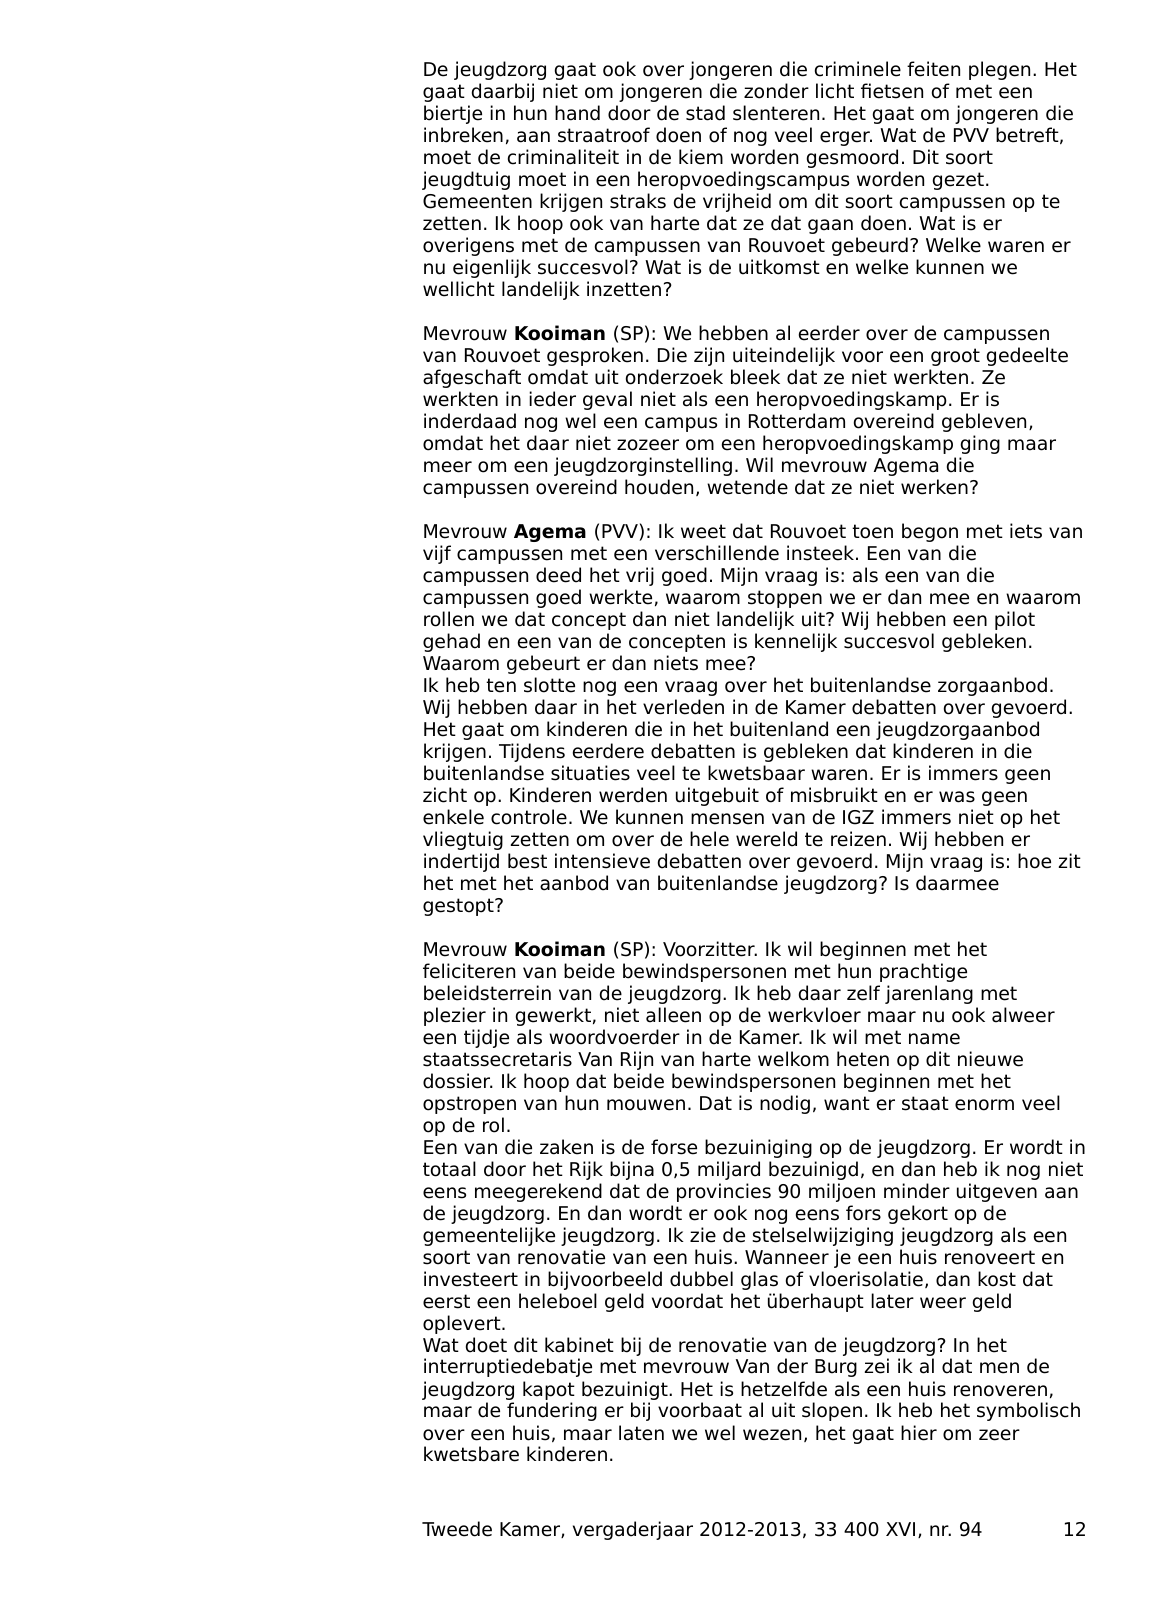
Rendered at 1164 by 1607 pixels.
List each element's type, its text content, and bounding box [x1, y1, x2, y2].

text Wat doet dit kabinet bij de renovatie van de jeugdzorg? In het interruptiedebatje met mevrouw Van der Burg zei ik al dat men de jeugdzorg kapot bezuinigt. Het is hetzelfde als een huis renoveren, maar de fundering er bij voorbaat al uit slopen. Ik heb het symbolisch over een huis, maar laten we wel wezen, het gaat hier om zeer kwetsbare kinderen. [422, 1334, 1087, 1466]
text Een van die zaken is de forse bezuiniging op de jeugdzorg. Er wordt in totaal door het Rijk bijna 0,5 miljard bezuinigd, en dan heb ik nog niet eens meegerekend dat de provincies 90 miljoen minder uitgeven aan de jeugdzorg. En dan wordt er ook nog eens fors gekort op de gemeentelijke jeugdzorg. Ik zie de stelselwijziging jeugdzorg als een soort van renovatie van een huis. Wanneer je een huis renoveert en investeert in bijvoorbeeld dubbel glas of vloerisolatie, dan kost dat eerst een heleboel geld voordat het überhaupt later weer geld oplevert. [422, 1137, 1087, 1334]
text Mevrouw Kooiman (SP): Voorzitter. Ik wil beginnen met het feliciteren van beide bewindspersonen met hun prachtige beleidsterrein van de jeugdzorg. Ik heb daar zelf jarenlang met plezier in gewerkt, niet alleen op de werkvloer maar nu ook alweer een tijdje als woordvoerder in de Kamer. Ik wil met name staatssecretaris Van Rijn van harte welkom heten op dit nieuwe dossier. Ik hoop dat beide bewindspersonen beginnen met het opstropen van hun mouwen. Dat is nodig, want er staat enorm veel op de rol. [422, 939, 1087, 1137]
text Ik heb ten slotte nog een vraag over het buitenlandse zorgaanbod. Wij hebben daar in het verleden in de Kamer debatten over gevoerd. Het gaat om kinderen die in het buitenland een jeugdzorgaanbod krijgen. Tijdens eerdere debatten is gebleken dat kinderen in die buitenlandse situaties veel te kwetsbaar waren. Er is immers geen zicht op. Kinderen werden uitgebuit of misbruikt en er was geen enkele controle. We kunnen mensen van de IGZ immers niet op het vliegtuig zetten om over de hele wereld te reizen. Wij hebben er indertijd best intensieve debatten over gevoerd. Mijn vraag is: hoe zit het met het aanbod van buitenlandse jeugdzorg? Is daarmee gestopt? [422, 675, 1087, 917]
text De jeugdzorg gaat ook over jongeren die criminele feiten plegen. Het gaat daarbij niet om jongeren die zonder licht fietsen of met een biertje in hun hand door de stad slenteren. Het gaat om jongeren die inbreken, aan straatroof doen of nog veel erger. Wat de PVV betreft, moet de criminaliteit in de kiem worden gesmoord. Dit soort jeugdtuig moet in een heropvoedingscampus worden gezet. Gemeenten krijgen straks de vrijheid om dit soort campussen op te zetten. Ik hoop ook van harte dat ze dat gaan doen. Wat is er overigens met de campussen van Rouvoet gebeurd? Welke waren er nu eigenlijk succesvol? Wat is de uitkomst en welke kunnen we wellicht landelijk inzetten? [422, 59, 1087, 301]
text Mevrouw Agema (PVV): Ik weet dat Rouvoet toen begon met iets van vijf campussen met een verschillende insteek. Een van die campussen deed het vrij goed. Mijn vraag is: als een van die campussen goed werkte, waarom stoppen we er dan mee en waarom rollen we dat concept dan niet landelijk uit? Wij hebben een pilot gehad en een van de concepten is kennelijk succesvol gebleken. Waarom gebeurt er dan niets mee? [422, 521, 1087, 675]
text Mevrouw Kooiman (SP): We hebben al eerder over de campussen van Rouvoet gesproken. Die zijn uiteindelijk voor een groot gedeelte afgeschaft omdat uit onderzoek bleek dat ze niet werkten. Ze werkten in ieder geval niet als een heropvoedingskamp. Er is inderdaad nog wel een campus in Rotterdam overeind gebleven, omdat het daar niet zozeer om een heropvoedingskamp ging maar meer om een jeugdzorginstelling. Wil mevrouw Agema die campussen overeind houden, wetende dat ze niet werken? [422, 323, 1087, 499]
